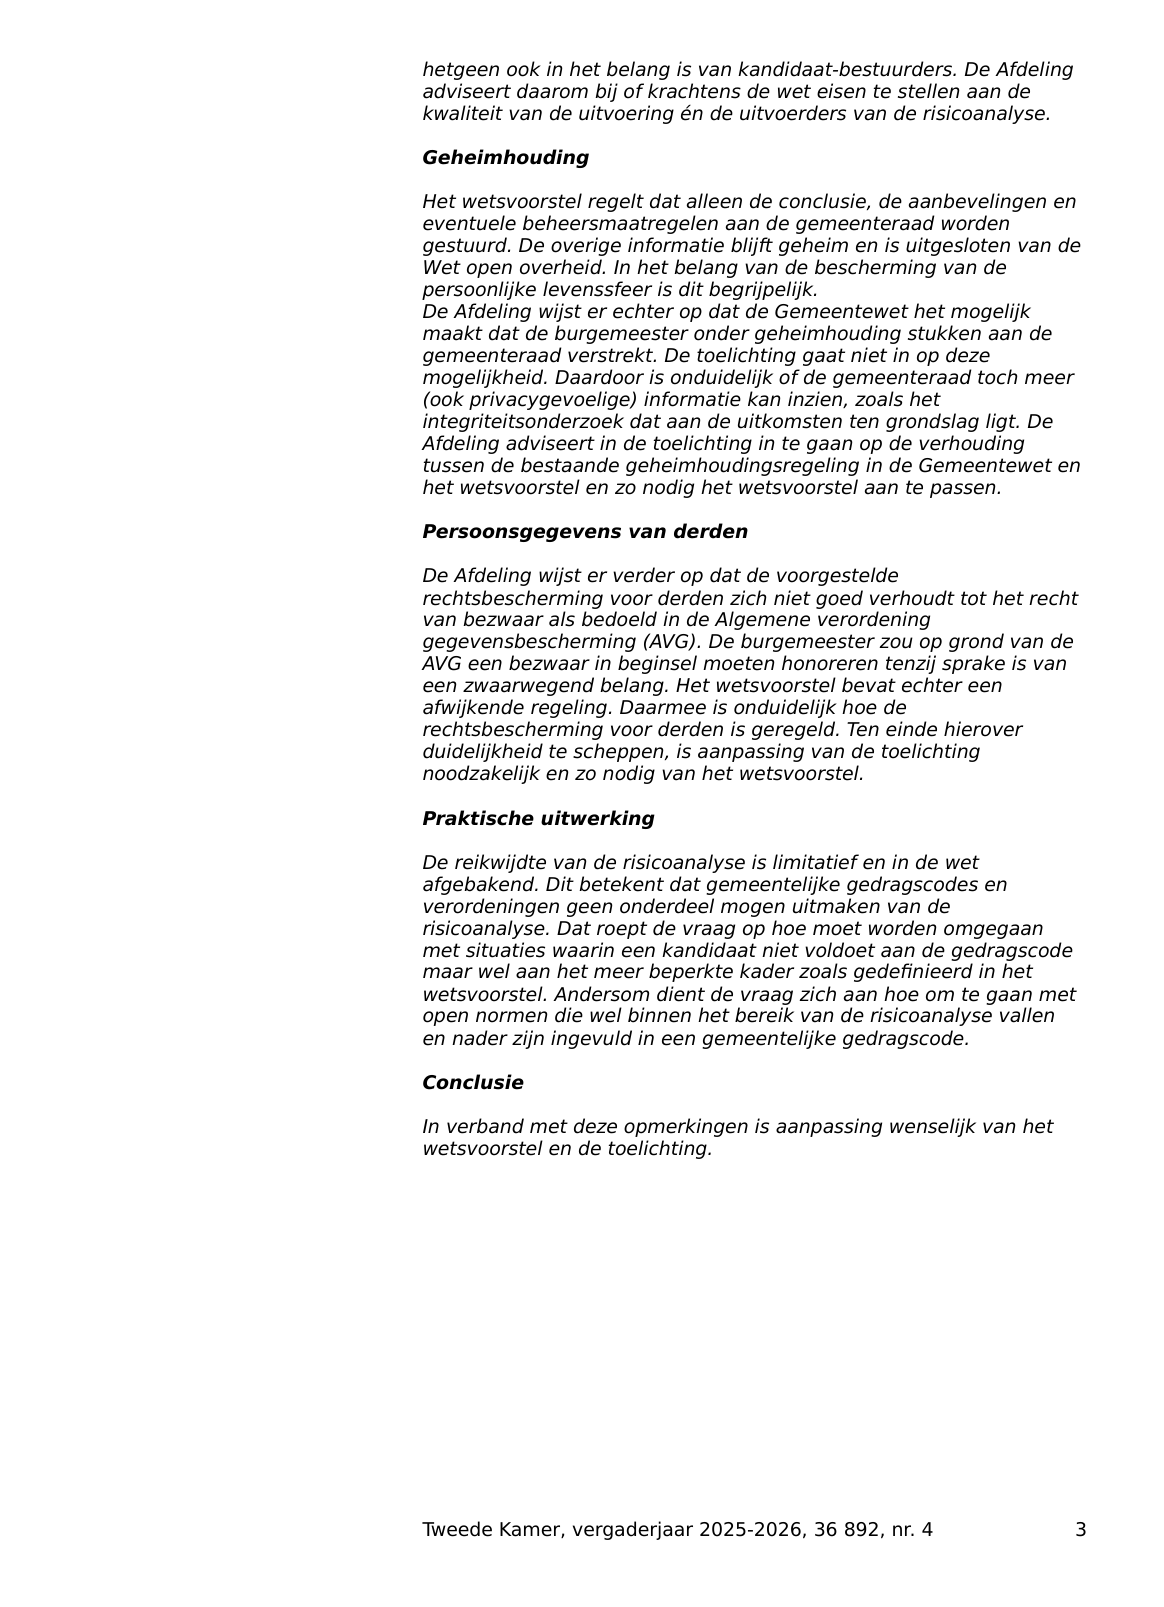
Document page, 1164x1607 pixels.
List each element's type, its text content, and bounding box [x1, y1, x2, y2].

text De reikwijdte van de risicoanalyse is limitatief en in de wet afgebakend. Dit betekent dat gemeentelijke gedragscodes en verordeningen geen onderdeel mogen uitmaken van de risicoanalyse. Dat roept de vraag op hoe moet worden omgegaan met situaties waarin een kandidaat niet voldoet aan de gedragscode maar wel aan het meer beperkte kader zoals gedefinieerd in het wetsvoorstel. Andersom dient de vraag zich aan hoe om te gaan met open normen die wel binnen het bereik van de risicoanalyse vallen en nader zijn ingevuld in een gemeentelijke gedragscode. [422, 852, 1087, 1049]
subtitle Conclusie [422, 1072, 1087, 1093]
subtitle Geheimhouding [422, 147, 1087, 169]
text hetgeen ook in het belang is van kandidaat-bestuurders. De Afdeling adviseert daarom bij of krachtens de wet eisen te stellen aan de kwaliteit van de uitvoering én de uitvoerders van de risicoanalyse. [422, 59, 1087, 125]
text De Afdeling wijst er verder op dat de voorgestelde rechtsbescherming voor derden zich niet goed verhoudt tot het recht van bezwaar als bedoeld in de Algemene verordening gegevensbescherming (AVG). De burgemeester zou op grond van de AVG een bezwaar in beginsel moeten honoreren tenzij sprake is van een zwaarwegend belang. Het wetsvoorstel bevat echter een afwijkende regeling. Daarmee is onduidelijk hoe de rechtsbescherming voor derden is geregeld. Ten einde hierover duidelijkheid te scheppen, is aanpassing van de toelichting noodzakelijk en zo nodig van het wetsvoorstel. [422, 565, 1087, 785]
subtitle Praktische uitwerking [422, 807, 1087, 829]
subtitle Persoonsgegevens van derden [422, 521, 1087, 543]
text De Afdeling wijst er echter op dat de Gemeentewet het mogelijk maakt dat de burgemeester onder geheimhouding stukken aan de gemeenteraad verstrekt. De toelichting gaat niet in op deze mogelijkheid. Daardoor is onduidelijk of de gemeenteraad toch meer (ook privacygevoelige) informatie kan inzien, zoals het integriteitsonderzoek dat aan de uitkomsten ten grondslag ligt. De Afdeling adviseert in de toelichting in te gaan op de verhouding tussen de bestaande geheimhoudingsregeling in de Gemeentewet en het wetsvoorstel en zo nodig het wetsvoorstel aan te passen. [422, 301, 1087, 499]
text In verband met deze opmerkingen is aanpassing wenselijk van het wetsvoorstel en de toelichting. [422, 1116, 1087, 1160]
text Het wetsvoorstel regelt dat alleen de conclusie, de aanbevelingen en eventuele beheersmaatregelen aan de gemeenteraad worden gestuurd. De overige informatie blijft geheim en is uitgesloten van de Wet open overheid. In het belang van de bescherming van de persoonlijke levenssfeer is dit begrijpelijk. [422, 191, 1087, 301]
